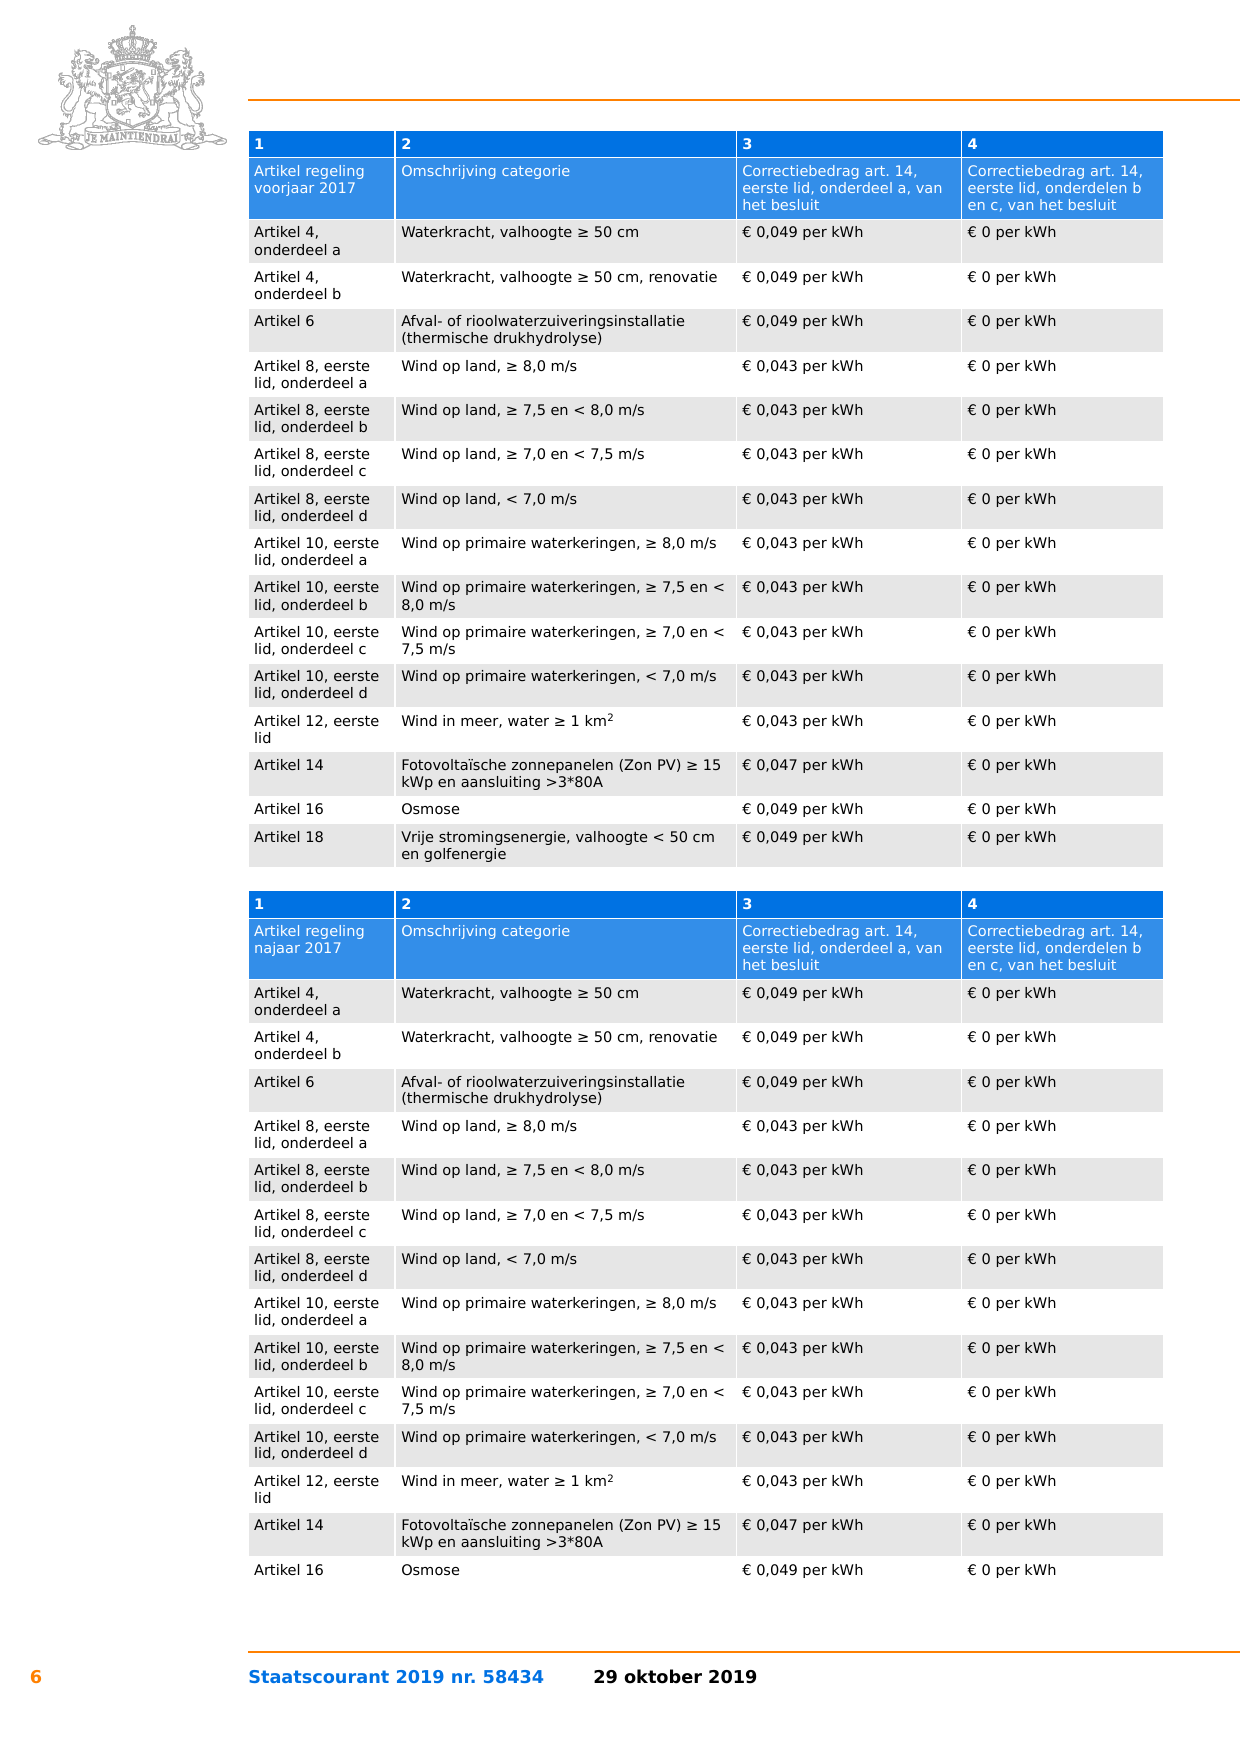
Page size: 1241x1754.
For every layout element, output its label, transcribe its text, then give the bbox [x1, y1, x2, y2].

table_cell € 0,049 per kWh [737, 1557, 961, 1583]
table_cell Waterkracht, valhoogte ≥ 50 cm [396, 220, 736, 263]
table_cell € 0 per kWh [962, 1158, 1163, 1201]
table_cell € 0 per kWh [962, 664, 1163, 707]
table_cell € 0 per kWh [962, 1468, 1163, 1511]
table_cell Wind op primaire waterkeringen, ≥ 7,0 en < 7,5 m/s [396, 619, 736, 662]
table_header 1 [249, 891, 394, 918]
table_cell Wind op primaire waterkeringen, < 7,0 m/s [396, 664, 736, 707]
table_cell Artikel 8, eerste lid, onderdeel b [249, 397, 394, 441]
table_cell € 0,043 per kWh [737, 1246, 961, 1289]
table_cell Artikel regeling najaar 2017 [249, 919, 394, 979]
table_cell Wind op land, ≥ 7,0 en < 7,5 m/s [396, 442, 736, 485]
table_cell Omschrijving categorie [396, 919, 736, 979]
table_cell € 0,043 per kWh [737, 1113, 961, 1156]
table_cell € 0,043 per kWh [737, 619, 961, 662]
table_cell Artikel 10, eerste lid, onderdeel d [249, 1424, 394, 1467]
table_cell Artikel 10, eerste lid, onderdeel d [249, 664, 394, 707]
table_cell € 0,049 per kWh [737, 1024, 961, 1068]
table_cell Artikel 8, eerste lid, onderdeel d [249, 486, 394, 529]
table_cell € 0,049 per kWh [737, 220, 961, 263]
table_cell € 0,043 per kWh [737, 397, 961, 441]
table_cell € 0,043 per kWh [737, 1424, 961, 1467]
table_header 2 [396, 131, 736, 157]
table_cell Artikel 16 [249, 797, 394, 823]
table_cell € 0,043 per kWh [737, 530, 961, 574]
table_cell € 0 per kWh [962, 575, 1163, 618]
table_header 3 [737, 891, 961, 918]
table_cell Wind op primaire waterkeringen, ≥ 8,0 m/s [396, 530, 736, 574]
table_cell € 0,049 per kWh [737, 1069, 961, 1112]
table_cell Wind op land, ≥ 8,0 m/s [396, 353, 736, 396]
table_cell Artikel 8, eerste lid, onderdeel b [249, 1158, 394, 1201]
table_cell € 0 per kWh [962, 442, 1163, 485]
table_cell Artikel 6 [249, 1069, 394, 1112]
table_cell € 0,049 per kWh [737, 824, 961, 867]
table_cell € 0 per kWh [962, 353, 1163, 396]
picture [38, 25, 227, 150]
table_cell Wind op land, < 7,0 m/s [396, 486, 736, 529]
table_cell Artikel 8, eerste lid, onderdeel d [249, 1246, 394, 1289]
table_cell € 0 per kWh [962, 220, 1163, 263]
table_cell Correctiebedrag art. 14, eerste lid, onderdelen b en c, van het besluit [962, 158, 1163, 219]
table_cell Artikel 12, eerste lid [249, 1468, 394, 1511]
table_cell € 0 per kWh [962, 1246, 1163, 1289]
table_cell € 0 per kWh [962, 530, 1163, 574]
table_cell € 0 per kWh [962, 708, 1163, 751]
table_cell € 0 per kWh [962, 1557, 1163, 1583]
table_cell Artikel 4, onderdeel a [249, 220, 394, 263]
table_cell € 0,047 per kWh [737, 752, 961, 796]
table_cell Artikel 14 [249, 752, 394, 796]
table_cell € 0 per kWh [962, 1335, 1163, 1378]
table_cell Artikel 8, eerste lid, onderdeel a [249, 1113, 394, 1156]
table_header 1 [249, 131, 394, 157]
table_cell Artikel 10, eerste lid, onderdeel a [249, 1291, 394, 1334]
table_cell € 0,043 per kWh [737, 1335, 961, 1378]
table_cell € 0,049 per kWh [737, 797, 961, 823]
table_cell Correctiebedrag art. 14, eerste lid, onderdelen b en c, van het besluit [962, 919, 1163, 979]
table_cell Fotovoltaïsche zonnepanelen (Zon PV) ≥ 15 kWp en aansluiting >3*80A [396, 752, 736, 796]
table_cell Osmose [396, 797, 736, 823]
table_cell Artikel 18 [249, 824, 394, 867]
table_cell € 0,043 per kWh [737, 353, 961, 396]
table_cell Vrije stromingsenergie, valhoogte < 50 cm en golfenergie [396, 824, 736, 867]
table_cell € 0 per kWh [962, 1024, 1163, 1068]
table_cell Wind op land, ≥ 8,0 m/s [396, 1113, 736, 1156]
table_cell Osmose [396, 1557, 736, 1583]
table_cell € 0,043 per kWh [737, 1379, 961, 1423]
table_cell Wind in meer, water ≥ 1 km2 [396, 1468, 736, 1511]
table_cell € 0 per kWh [962, 619, 1163, 662]
table_cell Artikel 8, eerste lid, onderdeel c [249, 1202, 394, 1245]
table_cell € 0,047 per kWh [737, 1513, 961, 1556]
table_header 2 [396, 891, 736, 918]
table_cell € 0 per kWh [962, 264, 1163, 307]
table_cell € 0 per kWh [962, 1113, 1163, 1156]
table_cell Artikel 12, eerste lid [249, 708, 394, 751]
table_cell Artikel 10, eerste lid, onderdeel b [249, 575, 394, 618]
table_cell Artikel 10, eerste lid, onderdeel a [249, 530, 394, 574]
table_cell Wind op land, < 7,0 m/s [396, 1246, 736, 1289]
table_cell € 0,043 per kWh [737, 1202, 961, 1245]
table_cell € 0 per kWh [962, 1202, 1163, 1245]
table_cell Wind op primaire waterkeringen, ≥ 7,5 en < 8,0 m/s [396, 575, 736, 618]
table_cell Artikel 6 [249, 309, 394, 352]
table_cell Correctiebedrag art. 14, eerste lid, onderdeel a, van het besluit [737, 919, 961, 979]
table_cell € 0 per kWh [962, 824, 1163, 867]
table_cell € 0 per kWh [962, 309, 1163, 352]
table_cell € 0 per kWh [962, 486, 1163, 529]
table_cell Artikel 16 [249, 1557, 394, 1583]
table_cell Wind op primaire waterkeringen, ≥ 8,0 m/s [396, 1291, 736, 1334]
table_cell Artikel 4, onderdeel a [249, 980, 394, 1023]
table_header 4 [962, 131, 1163, 157]
table_cell € 0,049 per kWh [737, 264, 961, 307]
table_cell Waterkracht, valhoogte ≥ 50 cm, renovatie [396, 264, 736, 307]
table_cell € 0,043 per kWh [737, 1291, 961, 1334]
table_cell € 0,049 per kWh [737, 980, 961, 1023]
table_cell Afval- of rioolwaterzuiveringsinstallatie (thermische drukhydrolyse) [396, 309, 736, 352]
table_cell Artikel 14 [249, 1513, 394, 1556]
table_cell € 0 per kWh [962, 752, 1163, 796]
table_cell € 0 per kWh [962, 397, 1163, 441]
table_cell € 0 per kWh [962, 797, 1163, 823]
table_cell Waterkracht, valhoogte ≥ 50 cm [396, 980, 736, 1023]
table_cell Artikel 10, eerste lid, onderdeel c [249, 619, 394, 662]
table_cell € 0 per kWh [962, 1291, 1163, 1334]
table_cell € 0,043 per kWh [737, 575, 961, 618]
table_cell Wind op primaire waterkeringen, ≥ 7,0 en < 7,5 m/s [396, 1379, 736, 1423]
table_cell € 0,043 per kWh [737, 442, 961, 485]
table_cell Artikel 4, onderdeel b [249, 264, 394, 307]
table_cell € 0,043 per kWh [737, 486, 961, 529]
table_cell € 0 per kWh [962, 1513, 1163, 1556]
table_cell Artikel 10, eerste lid, onderdeel c [249, 1379, 394, 1423]
table_cell € 0,043 per kWh [737, 1158, 961, 1201]
table_cell Fotovoltaïsche zonnepanelen (Zon PV) ≥ 15 kWp en aansluiting >3*80A [396, 1513, 736, 1556]
table_cell € 0 per kWh [962, 980, 1163, 1023]
table_cell Artikel regeling voorjaar 2017 [249, 158, 394, 219]
table_cell € 0 per kWh [962, 1069, 1163, 1112]
table_cell Wind op primaire waterkeringen, ≥ 7,5 en < 8,0 m/s [396, 1335, 736, 1378]
table_cell Artikel 8, eerste lid, onderdeel a [249, 353, 394, 396]
table_cell Artikel 8, eerste lid, onderdeel c [249, 442, 394, 485]
table_header 4 [962, 891, 1163, 918]
table_cell € 0,043 per kWh [737, 664, 961, 707]
table_header 3 [737, 131, 961, 157]
table_cell € 0 per kWh [962, 1379, 1163, 1423]
table_cell Wind in meer, water ≥ 1 km2 [396, 708, 736, 751]
table_cell € 0,043 per kWh [737, 708, 961, 751]
table_cell Artikel 4, onderdeel b [249, 1024, 394, 1068]
table_cell € 0 per kWh [962, 1424, 1163, 1467]
table_cell € 0,043 per kWh [737, 1468, 961, 1511]
table_cell Correctiebedrag art. 14, eerste lid, onderdeel a, van het besluit [737, 158, 961, 219]
table_cell Artikel 10, eerste lid, onderdeel b [249, 1335, 394, 1378]
table_cell Omschrijving categorie [396, 158, 736, 219]
table_cell Wind op land, ≥ 7,0 en < 7,5 m/s [396, 1202, 736, 1245]
table_cell Wind op primaire waterkeringen, < 7,0 m/s [396, 1424, 736, 1467]
table_cell Waterkracht, valhoogte ≥ 50 cm, renovatie [396, 1024, 736, 1068]
table_cell € 0,049 per kWh [737, 309, 961, 352]
table_cell Wind op land, ≥ 7,5 en < 8,0 m/s [396, 1158, 736, 1201]
table_cell Wind op land, ≥ 7,5 en < 8,0 m/s [396, 397, 736, 441]
table_cell Afval- of rioolwaterzuiveringsinstallatie (thermische drukhydrolyse) [396, 1069, 736, 1112]
